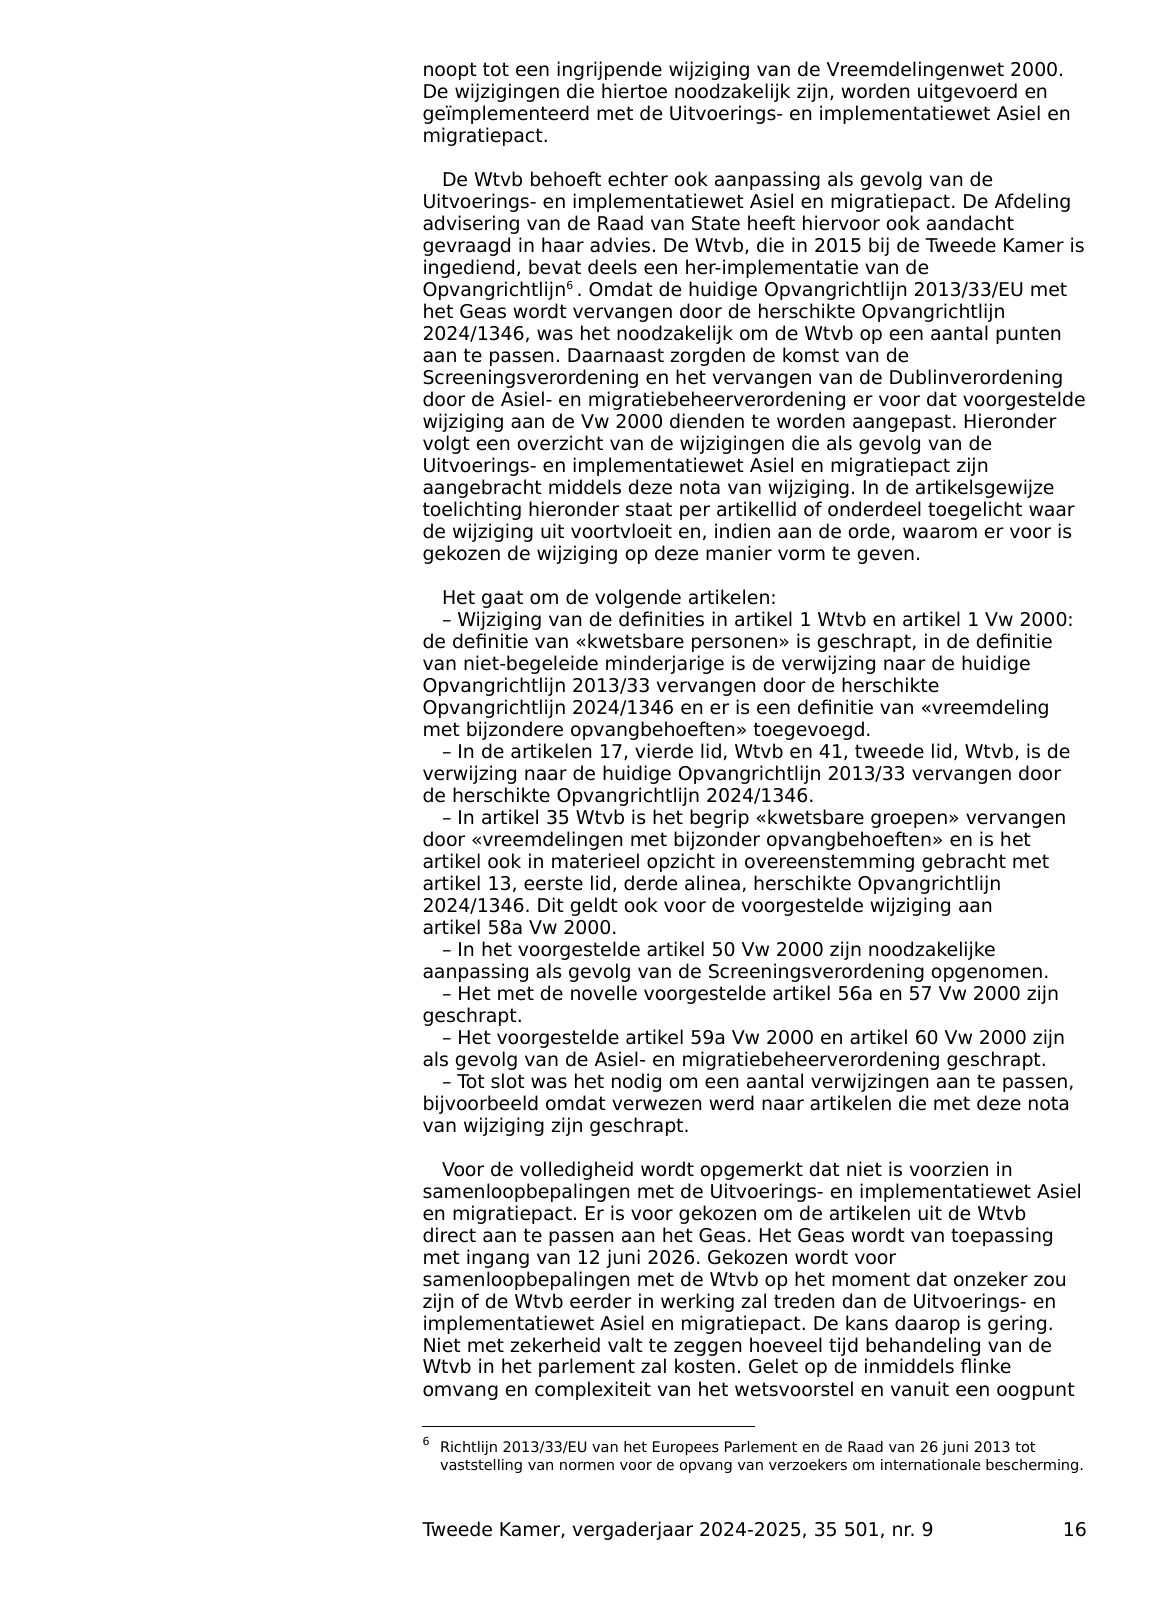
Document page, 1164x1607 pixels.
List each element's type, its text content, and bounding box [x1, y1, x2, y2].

text De Wtvb behoeft echter ook aanpassing als gevolg van de Uitvoerings- en implementatiewet Asiel en migratiepact. De Afdeling advisering van de Raad van State heeft hiervoor ook aandacht gevraagd in haar advies. De Wtvb, die in 2015 bij de Tweede Kamer is ingediend, bevat deels een her-implementatie van de Opvangrichtlijn. Omdat de huidige Opvangrichtlijn 2013/33/EU met het Geas wordt vervangen door de herschikte Opvangrichtlijn 2024/1346, was het noodzakelijk om de Wtvb op een aantal punten aan te passen. Daarnaast zorgden de komst van de Screeningsverordening en het vervangen van de Dublinverordening door de Asiel- en migratiebeheerverordening er voor dat voorgestelde wijziging aan de Vw 2000 dienden te worden aangepast. Hieronder volgt een overzicht van de wijzigingen die als gevolg van de Uitvoerings- en implementatiewet Asiel en migratiepact zijn aangebracht middels deze nota van wijziging. In de artikelsgewijze toelichting hieronder staat per artikellid of onderdeel toegelicht waar de wijziging uit voortvloeit en, indien aan de orde, waarom er voor is gekozen de wijziging op deze manier vorm te geven. [422, 169, 1087, 565]
text – In de artikelen 17, vierde lid, Wtvb en 41, tweede lid, Wtvb, is de verwijzing naar de huidige Opvangrichtlijn 2013/33 vervangen door de herschikte Opvangrichtlijn 2024/1346. [422, 741, 1087, 807]
text – Wijziging van de definities in artikel 1 Wtvb en artikel 1 Vw 2000: de definitie van «kwetsbare personen» is geschrapt, in de definitie van niet-begeleide minderjarige is de verwijzing naar de huidige Opvangrichtlijn 2013/33 vervangen door de herschikte Opvangrichtlijn 2024/1346 en er is een definitie van «vreemdeling met bijzondere opvangbehoeften» toegevoegd. [422, 609, 1087, 741]
text Richtlijn 2013/33/EU van het Europees Parlement en de Raad van 26 juni 2013 tot vaststelling van normen voor de opvang van verzoekers om internationale bescherming. [422, 1435, 1087, 1474]
text – In het voorgestelde artikel 50 Vw 2000 zijn noodzakelijke aanpassing als gevolg van de Screeningsverordening opgenomen. [422, 939, 1087, 983]
text – Tot slot was het nodig om een aantal verwijzingen aan te passen, bijvoorbeeld omdat verwezen werd naar artikelen die met deze nota van wijziging zijn geschrapt. [422, 1071, 1087, 1136]
text Voor de volledigheid wordt opgemerkt dat niet is voorzien in samenloopbepalingen met de Uitvoerings- en implementatiewet Asiel en migratiepact. Er is voor gekozen om de artikelen uit de Wtvb direct aan te passen aan het Geas. Het Geas wordt van toepassing met ingang van 12 juni 2026. Gekozen wordt voor samenloopbepalingen met de Wtvb op het moment dat onzeker zou zijn of de Wtvb eerder in werking zal treden dan de Uitvoerings- en implementatiewet Asiel en migratiepact. De kans daarop is gering. Niet met zekerheid valt te zeggen hoeveel tijd behandeling van de Wtvb in het parlement zal kosten. Gelet op de inmiddels flinke omvang en complexiteit van het wetsvoorstel en vanuit een oogpunt [422, 1159, 1087, 1400]
text – In artikel 35 Wtvb is het begrip «kwetsbare groepen» vervangen door «vreemdelingen met bijzonder opvangbehoeften» en is het artikel ook in materieel opzicht in overeenstemming gebracht met artikel 13, eerste lid, derde alinea, herschikte Opvangrichtlijn 2024/1346. Dit geldt ook voor de voorgestelde wijziging aan artikel 58a Vw 2000. [422, 807, 1087, 939]
text – Het met de novelle voorgestelde artikel 56a en 57 Vw 2000 zijn geschrapt. [422, 983, 1087, 1027]
text – Het voorgestelde artikel 59a Vw 2000 en artikel 60 Vw 2000 zijn als gevolg van de Asiel- en migratiebeheerverordening geschrapt. [422, 1027, 1087, 1071]
text noopt tot een ingrijpende wijziging van de Vreemdelingenwet 2000. De wijzigingen die hiertoe noodzakelijk zijn, worden uitgevoerd en geïmplementeerd met de Uitvoerings- en implementatiewet Asiel en migratiepact. [422, 59, 1087, 147]
text Het gaat om de volgende artikelen: [422, 587, 1087, 609]
